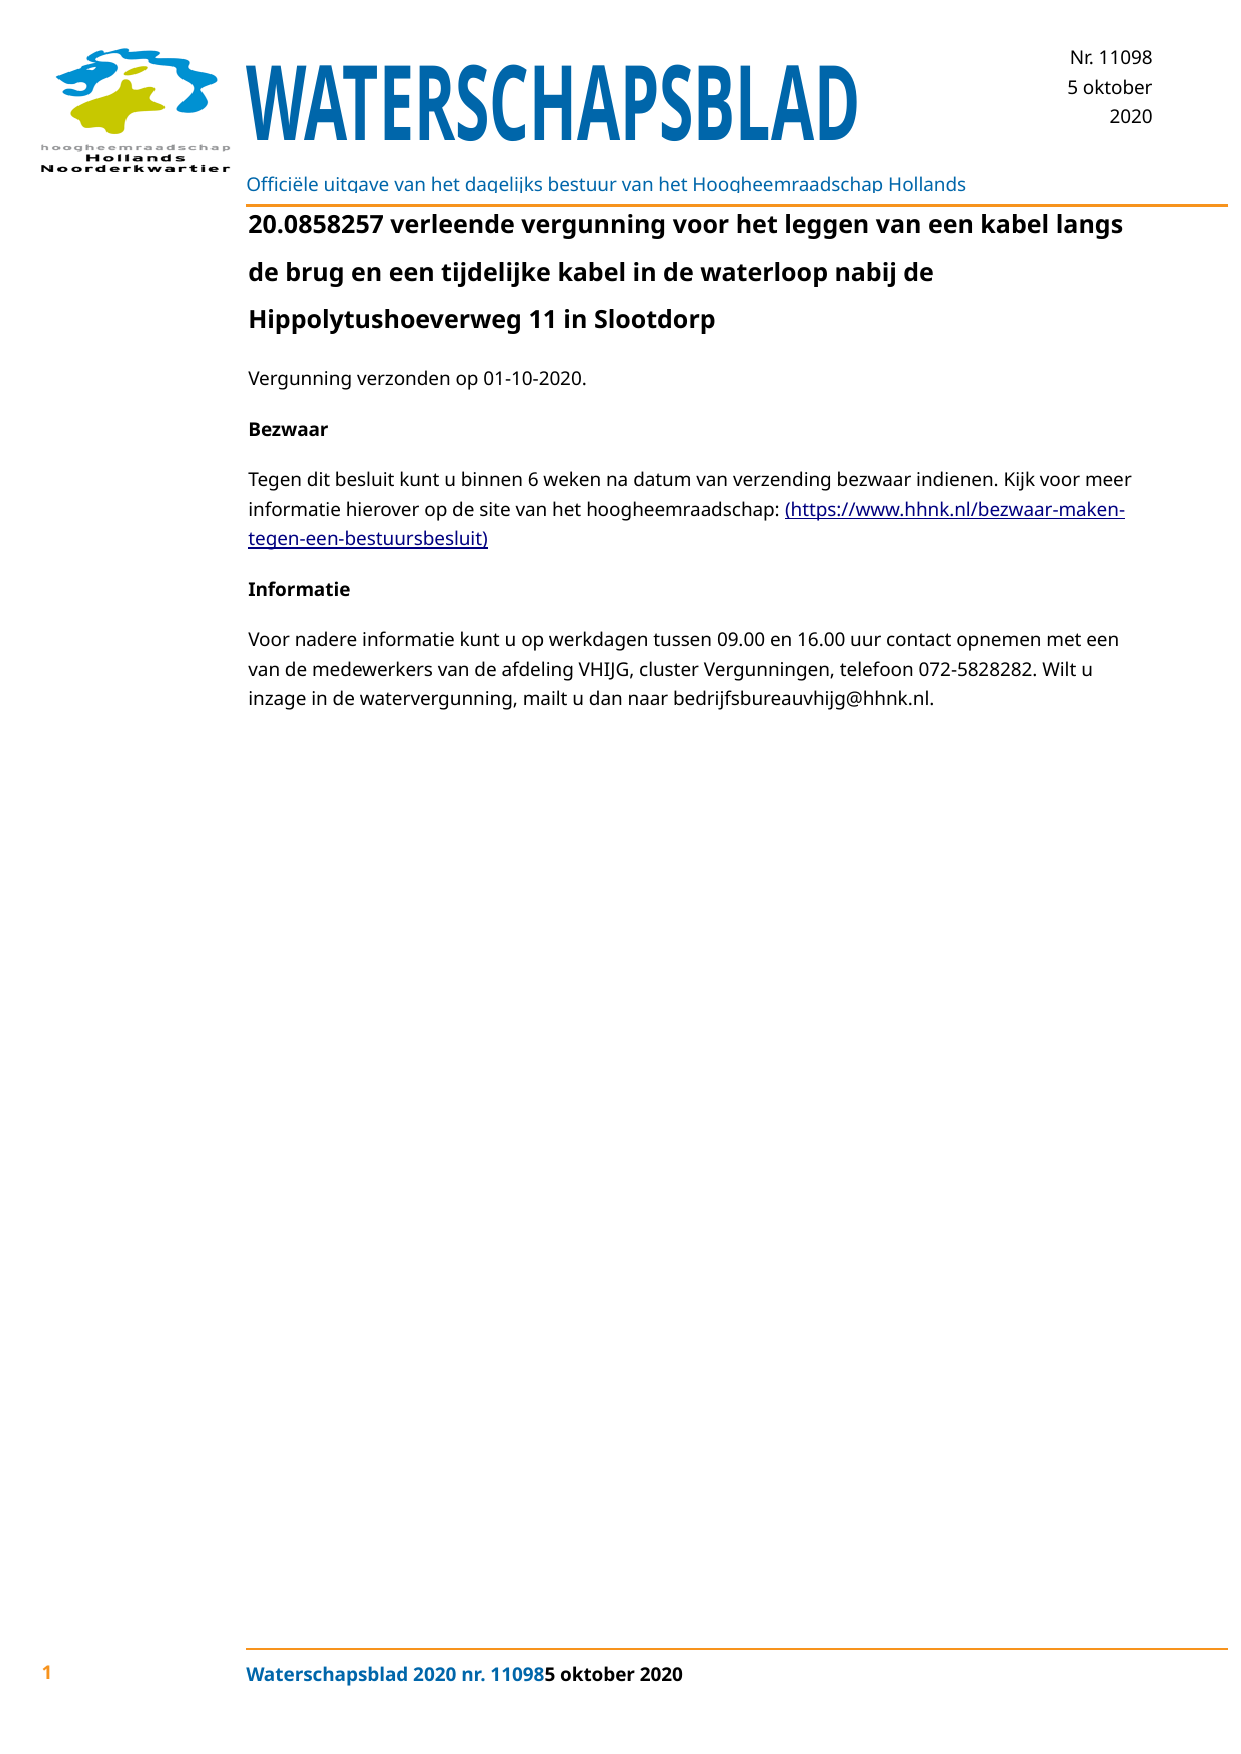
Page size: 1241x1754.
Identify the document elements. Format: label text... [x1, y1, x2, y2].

text Voor nadere informatie kunt u op werkdagen tussen 09.00 en 16.00 uur contact opnemen met een van de medewerkers van de afdeling VHIJG, cluster Vergunningen, telefoon 072-5828282. Wilt u inzage in de watervergunning, mailt u dan naar bedrijfsbureauvhijg@hhnk.nl. [248, 626, 1152, 711]
text 20.0858257 verleende vergunning voor het leggen van een kabel langs de brug en een tijdelijke kabel in de waterloop nabij de Hippolytushoeverweg 11 in Slootdorp [248, 207, 1152, 336]
text Informatie [248, 576, 1152, 602]
text Tegen dit besluit kunt u binnen 6 weken na datum van verzending bezwaar indienen. Kijk voor meer informatie hierover op de site van het hoogheemraadschap: (https://www.hhnk.nl/bezwaar-maken-tegen-een-bestuursbesluit) [248, 466, 1152, 551]
text Bezwaar [248, 416, 1152, 442]
picture [41, 47, 231, 172]
text Vergunning verzonden op 01-10-2020. [248, 366, 1152, 391]
